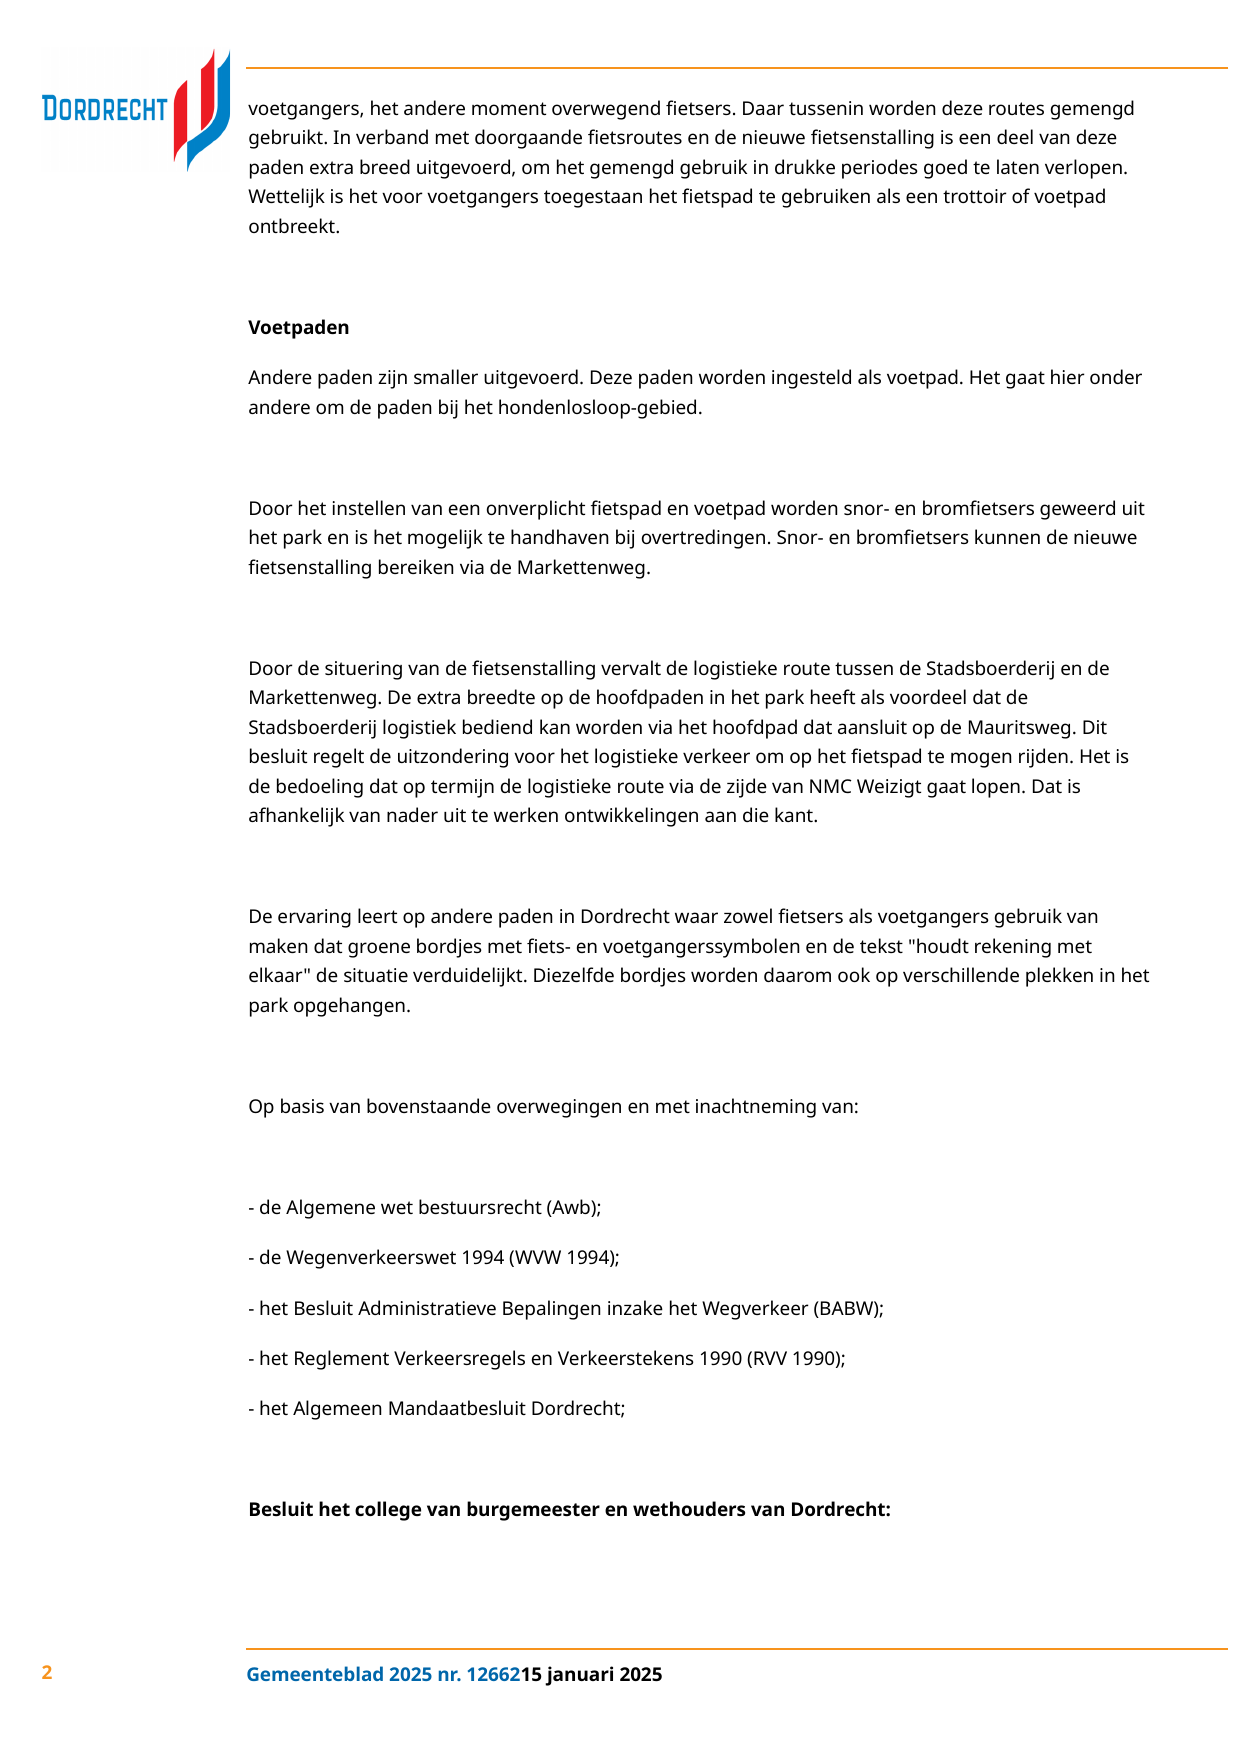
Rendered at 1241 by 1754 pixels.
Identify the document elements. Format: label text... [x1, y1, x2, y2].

text Door het instellen van een onverplicht fietspad en voetpad worden snor- en bromfietsers geweerd uit het park en is het mogelijk te handhaven bij overtredingen. Snor- en bromfietsers kunnen de nieuwe fietsenstalling bereiken via de Markettenweg. [248, 495, 1152, 580]
text Voetpaden [248, 314, 1152, 340]
text Door de situering van de fietsenstalling vervalt de logistieke route tussen de Stadsboerderij en de Markettenweg. De extra breedte op de hoofdpaden in het park heeft als voordeel dat de Stadsboerderij logistiek bediend kan worden via het hoofdpad dat aansluit op de Mauritsweg. Dit besluit regelt de uitzondering voor het logistieke verkeer om op het fietspad te mogen rijden. Het is de bedoeling dat op termijn de logistieke route via de zijde van NMC Weizigt gaat lopen. Dat is afhankelijk van nader uit te werken ontwikkelingen aan die kant. [248, 655, 1152, 828]
text Op basis van bovenstaande overwegingen en met inachtneming van: [248, 1093, 1152, 1119]
text - het Besluit Administratieve Bepalingen inzake het Wegverkeer (BABW); [248, 1295, 1152, 1321]
text Andere paden zijn smaller uitgevoerd. Deze paden worden ingesteld als voetpad. Het gaat hier onder andere om de paden bij het hondenlosloop-gebied. [248, 364, 1152, 420]
text - de Algemene wet bestuursrecht (Awb); [248, 1194, 1152, 1220]
picture [41, 47, 231, 172]
text Besluit het college van burgemeester en wethouders van Dordrecht: [248, 1496, 1152, 1522]
text De ervaring leert op andere paden in Dordrecht waar zowel fietsers als voetgangers gebruik van maken dat groene bordjes met fiets- en voetgangerssymbolen en de tekst "houdt rekening met elkaar" de situatie verduidelijkt. Diezelfde bordjes worden daarom ook op verschillende plekken in het park opgehangen. [248, 903, 1152, 1018]
text - het Reglement Verkeersregels en Verkeerstekens 1990 (RVV 1990); [248, 1345, 1152, 1371]
text - de Wegenverkeerswet 1994 (WVW 1994); [248, 1244, 1152, 1270]
text - het Algemeen Mandaatbesluit Dordrecht; [248, 1396, 1152, 1421]
text voetgangers, het andere moment overwegend fietsers. Daar tussenin worden deze routes gemengd gebruikt. In verband met doorgaande fietsroutes en de nieuwe fietsenstalling is een deel van deze paden extra breed uitgevoerd, om het gemengd gebruik in drukke periodes goed te laten verlopen. Wettelijk is het voor voetgangers toegestaan het fietspad te gebruiken als een trottoir of voetpad ontbreekt. [248, 95, 1152, 239]
